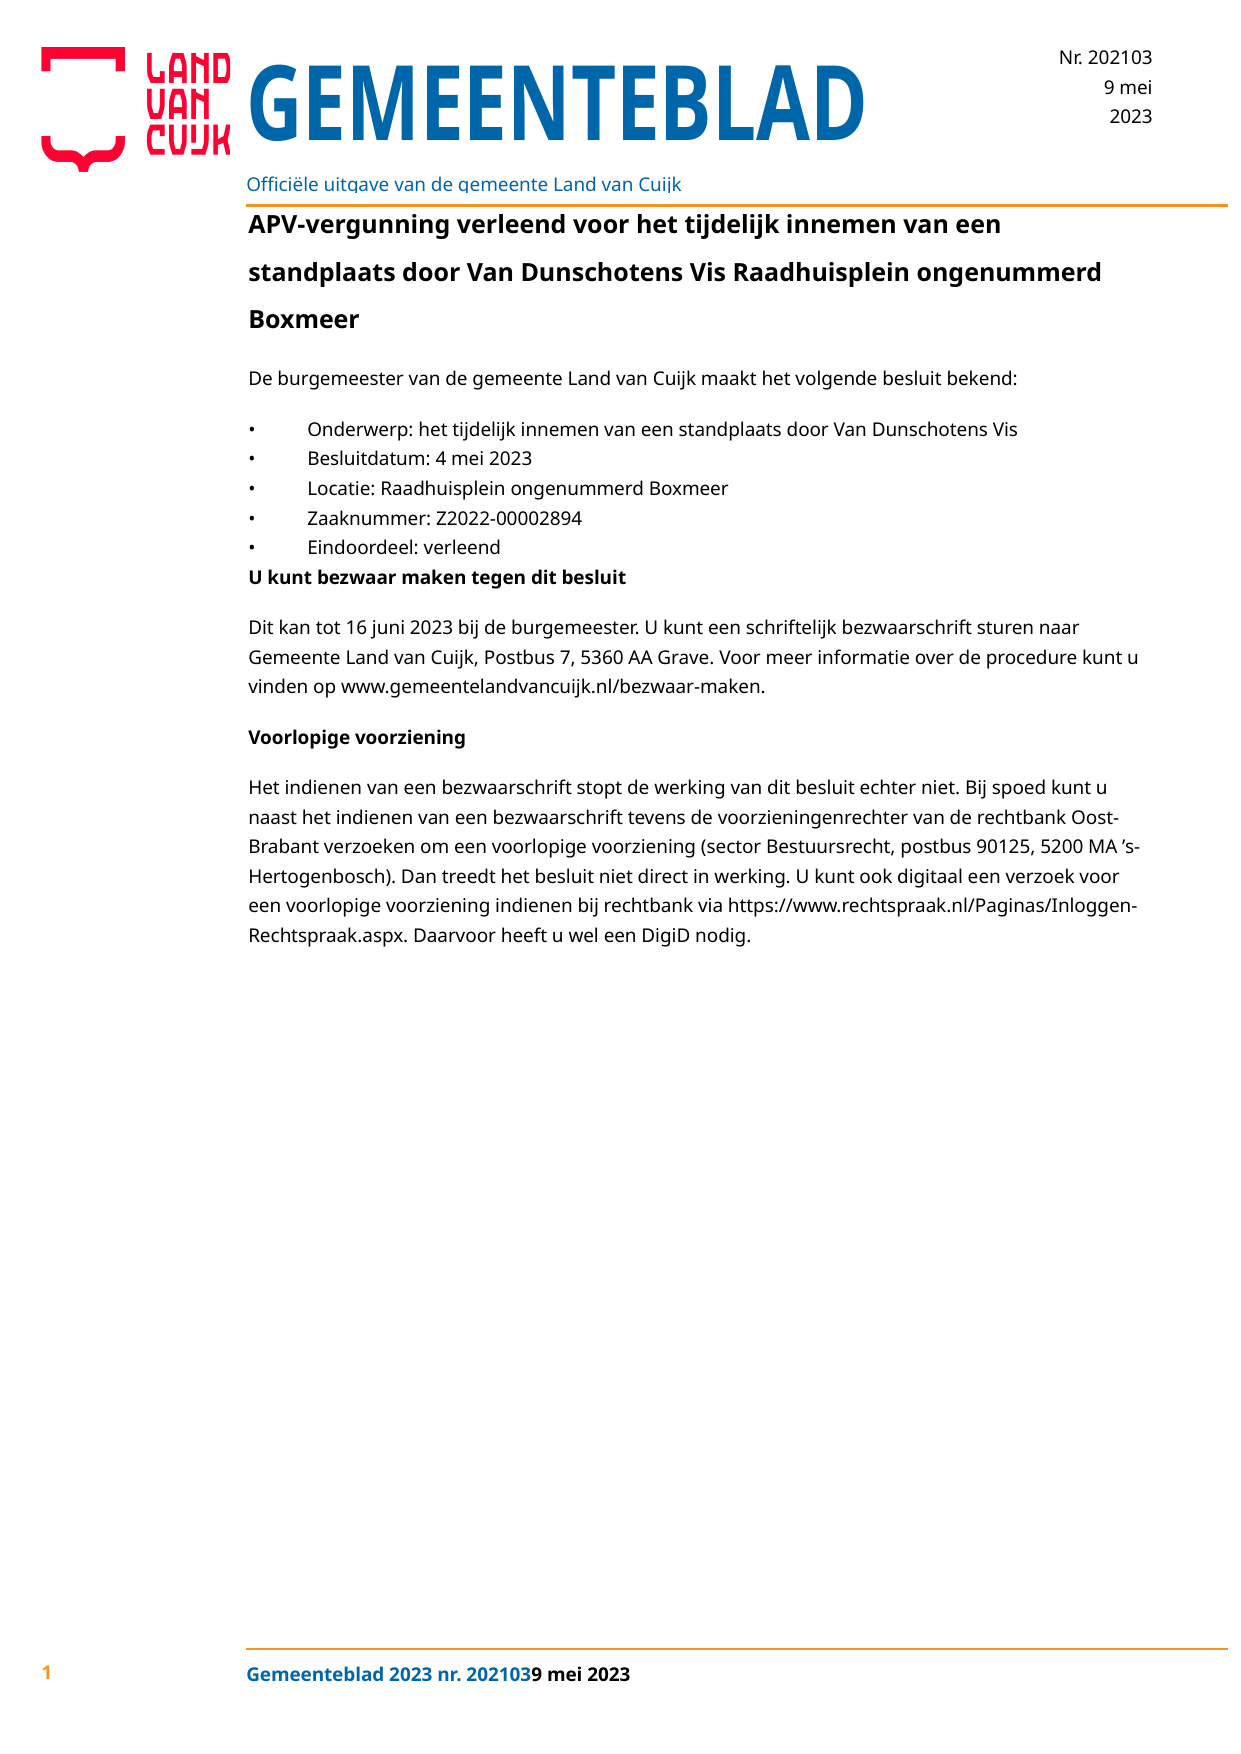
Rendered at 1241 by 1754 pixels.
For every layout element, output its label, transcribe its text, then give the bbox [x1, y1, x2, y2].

text Het indienen van een bezwaarschrift stopt de werking van dit besluit echter niet. Bij spoed kunt u naast het indienen van een bezwaarschrift tevens de voorzieningenrechter van de rechtbank Oost-Brabant verzoeken om een voorlopige voorziening (sector Bestuursrecht, postbus 90125, 5200 MA ’s-Hertogenbosch). Dan treedt het besluit niet direct in werking. U kunt ook digitaal een verzoek voor een voorlopige voorziening indienen bij rechtbank via https://www.rechtspraak.nl/Paginas/Inloggen-Rechtspraak.aspx. Daarvoor heeft u wel een DigiD nodig. [248, 774, 1152, 948]
picture [41, 47, 231, 172]
list Besluitdatum: 4 mei 2023 [248, 446, 1152, 471]
list Locatie: Raadhuisplein ongenummerd Boxmeer [248, 475, 1152, 501]
text De burgemeester van de gemeente Land van Cuijk maakt het volgende besluit bekend: [248, 366, 1152, 391]
list Eindoordeel: verleend [248, 534, 1152, 560]
text APV-vergunning verleend voor het tijdelijk innemen van een standplaats door Van Dunschotens Vis Raadhuisplein ongenummerd Boxmeer [248, 207, 1152, 336]
text Dit kan tot 16 juni 2023 bij de burgemeester. U kunt een schriftelijk bezwaarschrift sturen naar Gemeente Land van Cuijk, Postbus 7, 5360 AA Grave. Voor meer informatie over de procedure kunt u vinden op www.gemeentelandvancuijk.nl/bezwaar-maken. [248, 614, 1152, 699]
text Voorlopige voorziening [248, 724, 1152, 749]
list Zaaknummer: Z2022-00002894 [248, 505, 1152, 530]
text U kunt bezwaar maken tegen dit besluit [248, 564, 1152, 589]
list Onderwerp: het tijdelijk innemen van een standplaats door Van Dunschotens Vis [248, 416, 1152, 442]
